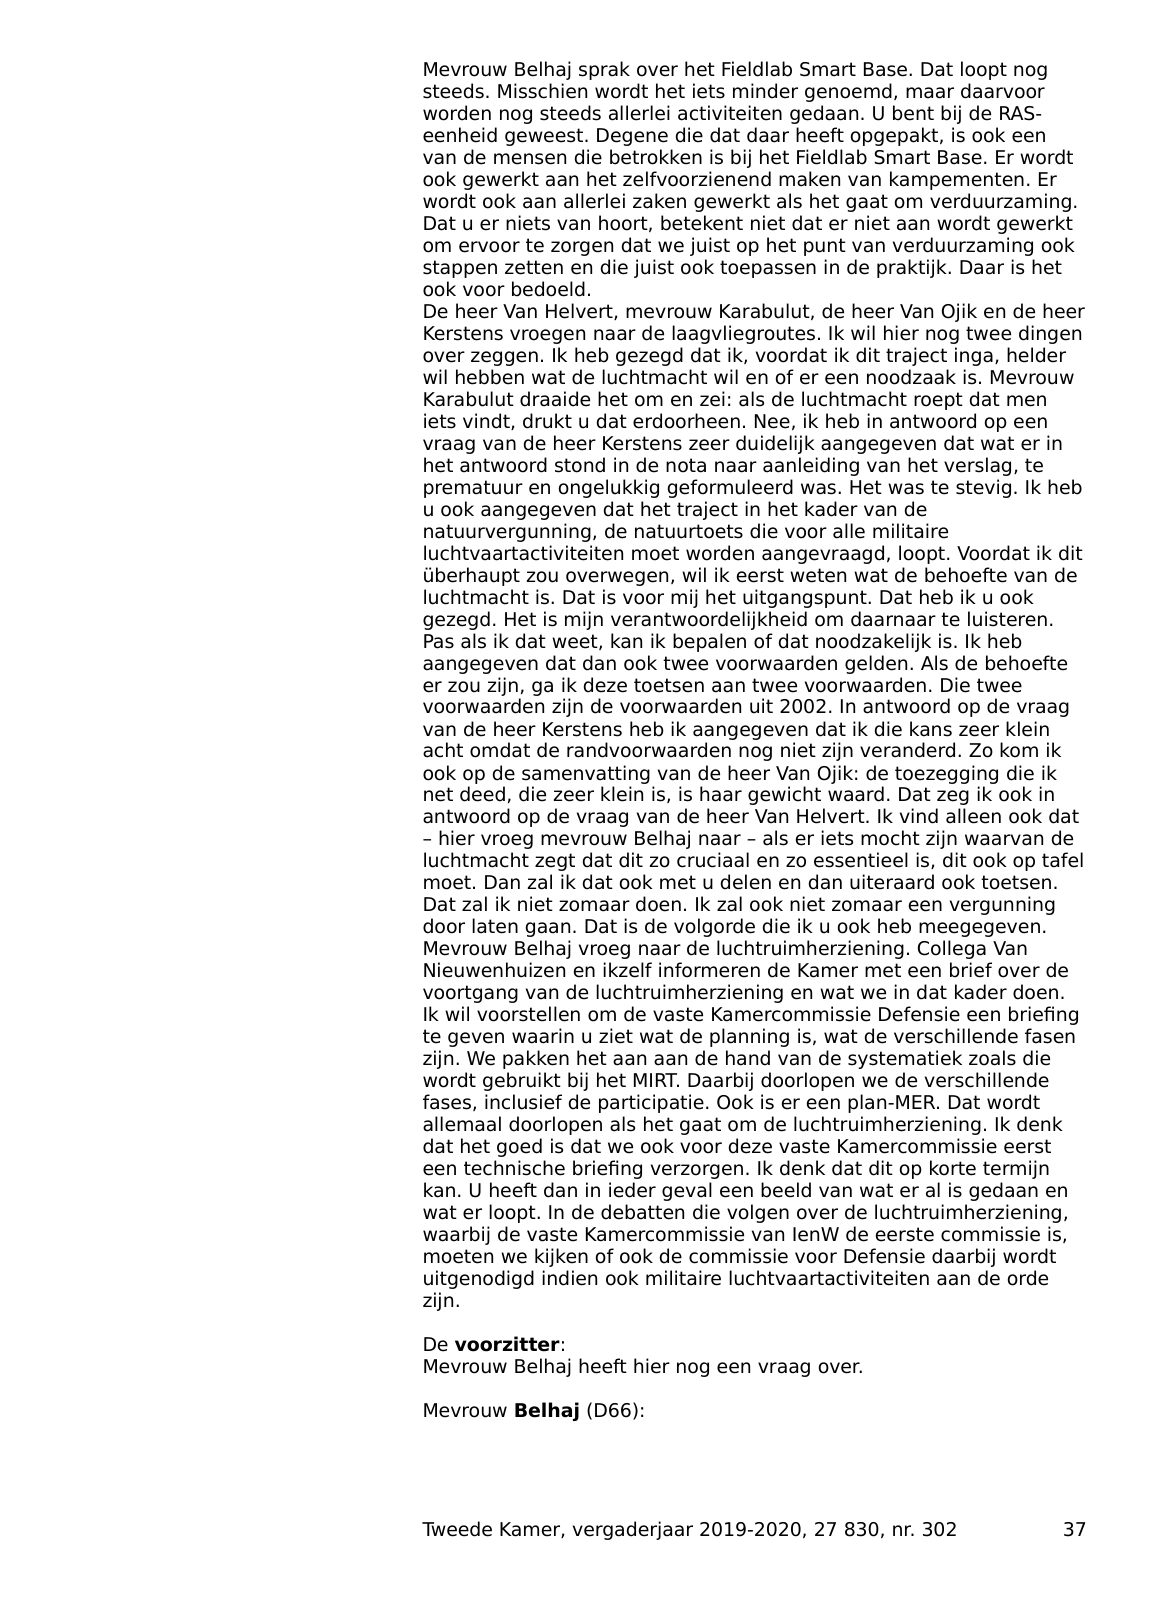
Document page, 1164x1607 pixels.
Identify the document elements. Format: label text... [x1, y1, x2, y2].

text De heer Van Helvert, mevrouw Karabulut, de heer Van Ojik en de heer Kerstens vroegen naar de laagvliegroutes. Ik wil hier nog twee dingen over zeggen. Ik heb gezegd dat ik, voordat ik dit traject inga, helder wil hebben wat de luchtmacht wil en of er een noodzaak is. Mevrouw Karabulut draaide het om en zei: als de luchtmacht roept dat men iets vindt, drukt u dat erdoorheen. Nee, ik heb in antwoord op een vraag van de heer Kerstens zeer duidelijk aangegeven dat wat er in het antwoord stond in de nota naar aanleiding van het verslag, te prematuur en ongelukkig geformuleerd was. Het was te stevig. Ik heb u ook aangegeven dat het traject in het kader van de natuurvergunning, de natuurtoets die voor alle militaire luchtvaartactiviteiten moet worden aangevraagd, loopt. Voordat ik dit überhaupt zou overwegen, wil ik eerst weten wat de behoefte van de luchtmacht is. Dat is voor mij het uitgangspunt. Dat heb ik u ook gezegd. Het is mijn verantwoordelijkheid om daarnaar te luisteren. Pas als ik dat weet, kan ik bepalen of dat noodzakelijk is. Ik heb aangegeven dat dan ook twee voorwaarden gelden. Als de behoefte er zou zijn, ga ik deze toetsen aan twee voorwaarden. Die twee voorwaarden zijn de voorwaarden uit 2002. In antwoord op de vraag van de heer Kerstens heb ik aangegeven dat ik die kans zeer klein acht omdat de randvoorwaarden nog niet zijn veranderd. Zo kom ik ook op de samenvatting van de heer Van Ojik: de toezegging die ik net deed, die zeer klein is, is haar gewicht waard. Dat zeg ik ook in antwoord op de vraag van de heer Van Helvert. Ik vind alleen ook dat – hier vroeg mevrouw Belhaj naar – als er iets mocht zijn waarvan de luchtmacht zegt dat dit zo cruciaal en zo essentieel is, dit ook op tafel moet. Dan zal ik dat ook met u delen en dan uiteraard ook toetsen. Dat zal ik niet zomaar doen. Ik zal ook niet zomaar een vergunning door laten gaan. Dat is de volgorde die ik u ook heb meegegeven. [422, 301, 1087, 938]
text De voorzitter: [422, 1334, 1087, 1356]
text Mevrouw Belhaj (D66): [422, 1400, 1087, 1422]
text Mevrouw Belhaj heeft hier nog een vraag over. [422, 1356, 1087, 1378]
text Mevrouw Belhaj sprak over het Fieldlab Smart Base. Dat loopt nog steeds. Misschien wordt het iets minder genoemd, maar daarvoor worden nog steeds allerlei activiteiten gedaan. U bent bij de RAS-eenheid geweest. Degene die dat daar heeft opgepakt, is ook een van de mensen die betrokken is bij het Fieldlab Smart Base. Er wordt ook gewerkt aan het zelfvoorzienend maken van kampementen. Er wordt ook aan allerlei zaken gewerkt als het gaat om verduurzaming. Dat u er niets van hoort, betekent niet dat er niet aan wordt gewerkt om ervoor te zorgen dat we juist op het punt van verduurzaming ook stappen zetten en die juist ook toepassen in de praktijk. Daar is het ook voor bedoeld. [422, 59, 1087, 301]
text Mevrouw Belhaj vroeg naar de luchtruimherziening. Collega Van Nieuwenhuizen en ikzelf informeren de Kamer met een brief over de voortgang van de luchtruimherziening en wat we in dat kader doen. Ik wil voorstellen om de vaste Kamercommissie Defensie een briefing te geven waarin u ziet wat de planning is, wat de verschillende fasen zijn. We pakken het aan aan de hand van de systematiek zoals die wordt gebruikt bij het MIRT. Daarbij doorlopen we de verschillende fases, inclusief de participatie. Ook is er een plan-MER. Dat wordt allemaal doorlopen als het gaat om de luchtruimherziening. Ik denk dat het goed is dat we ook voor deze vaste Kamercommissie eerst een technische briefing verzorgen. Ik denk dat dit op korte termijn kan. U heeft dan in ieder geval een beeld van wat er al is gedaan en wat er loopt. In de debatten die volgen over de luchtruimherziening, waarbij de vaste Kamercommissie van IenW de eerste commissie is, moeten we kijken of ook de commissie voor Defensie daarbij wordt uitgenodigd indien ook militaire luchtvaartactiviteiten aan de orde zijn. [422, 938, 1087, 1312]
